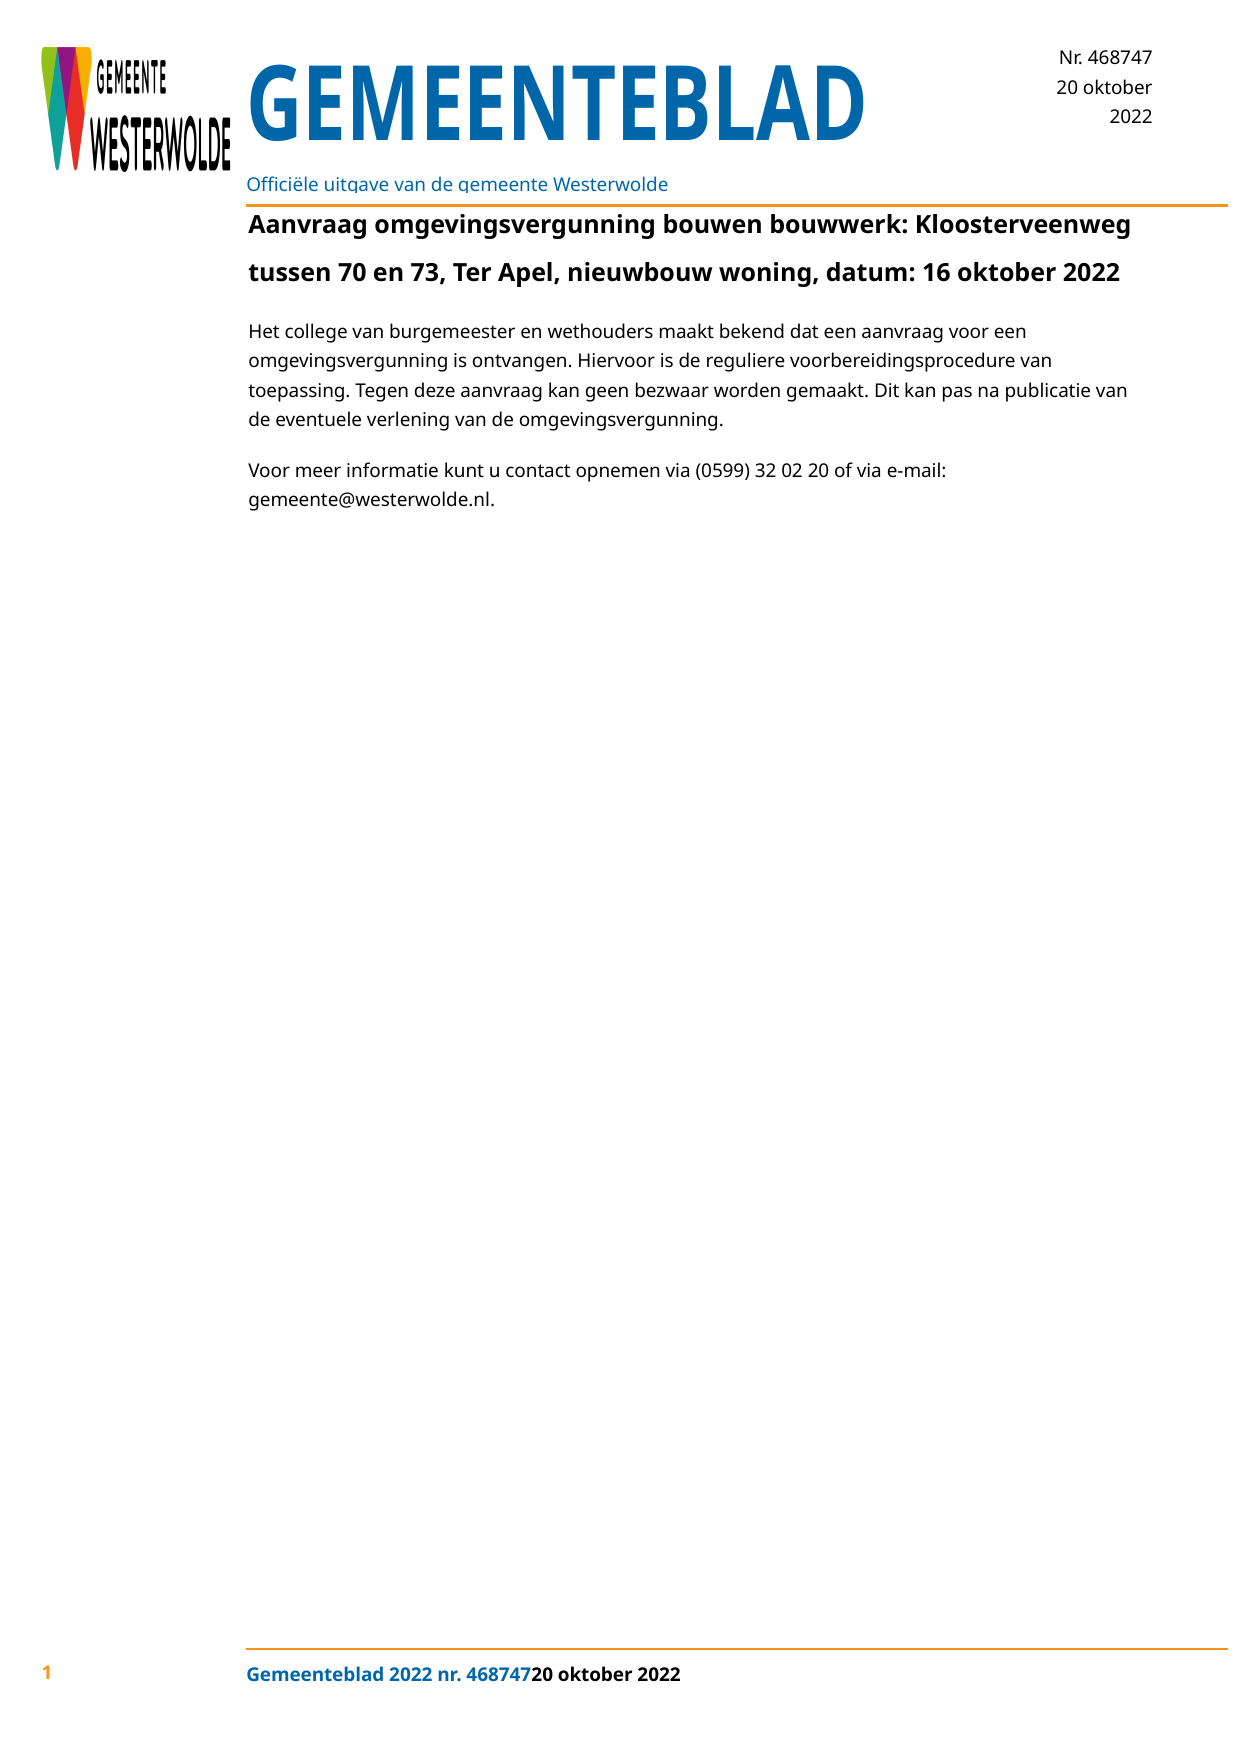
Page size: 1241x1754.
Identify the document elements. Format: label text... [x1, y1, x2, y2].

text Het college van burgemeester en wethouders maakt bekend dat een aanvraag voor een omgevingsvergunning is ontvangen. Hiervoor is de reguliere voorbereidingsprocedure van toepassing. Tegen deze aanvraag kan geen bezwaar worden gemaakt. Dit kan pas na publicatie van de eventuele verlening van de omgevingsvergunning. [248, 318, 1152, 432]
text Aanvraag omgevingsvergunning bouwen bouwwerk: Kloosterveenweg tussen 70 en 73, Ter Apel, nieuwbouw woning, datum: 16 oktober 2022 [248, 207, 1152, 288]
picture [41, 47, 231, 172]
text Voor meer informatie kunt u contact opnemen via (0599) 32 02 20 of via e-mail: gemeente@westerwolde.nl. [248, 457, 1152, 512]
